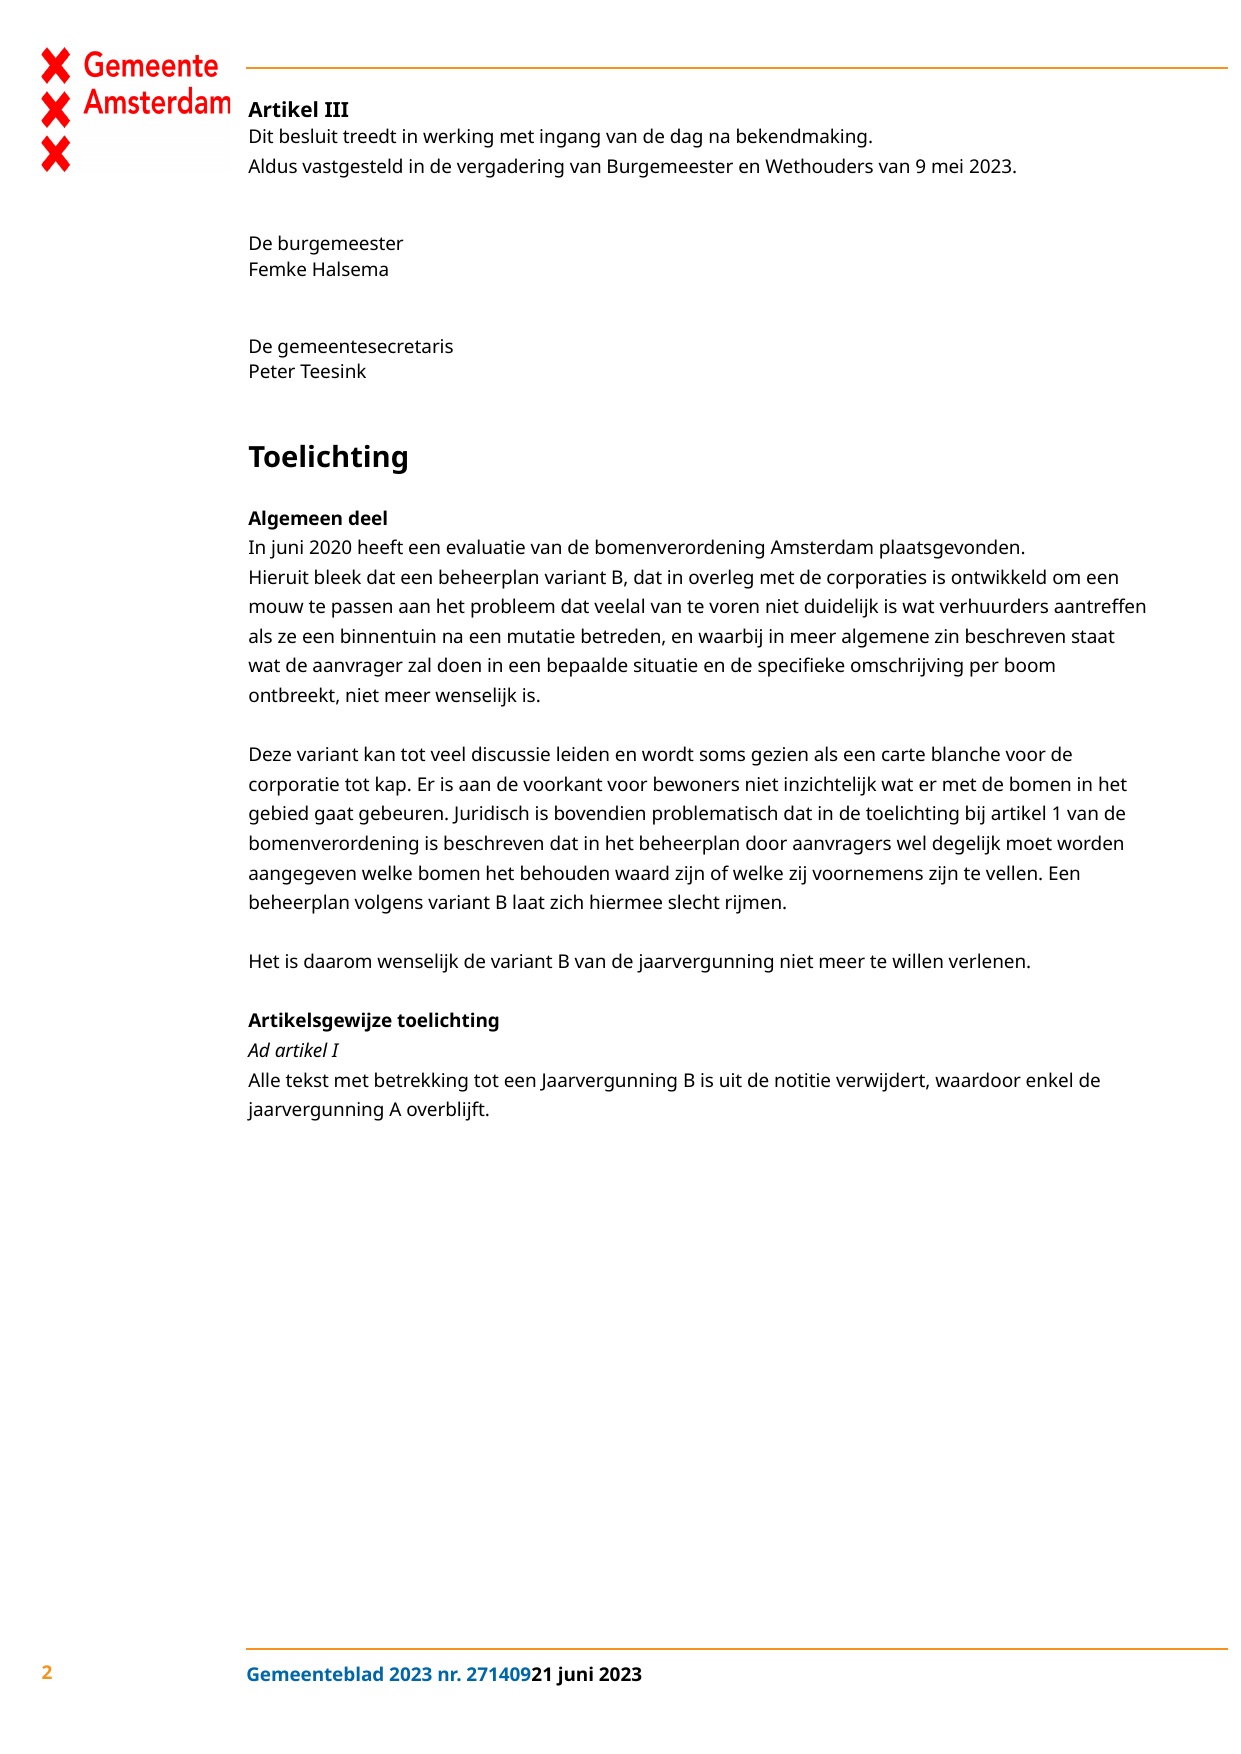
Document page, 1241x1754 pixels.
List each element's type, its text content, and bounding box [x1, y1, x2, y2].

picture [41, 47, 231, 172]
text Algemeen deel [248, 505, 1152, 530]
text Peter Teesink [248, 359, 1152, 384]
text Hieruit bleek dat een beheerplan variant B, dat in overleg met de corporaties is ontwikkeld om een mouw te passen aan het probleem dat veelal van te voren niet duidelijk is wat verhuurders aantreffen als ze een binnentuin na een mutatie betreden, en waarbij in meer algemene zin beschreven staat wat de aanvrager zal doen in een bepaalde situatie en de specifieke omschrijving per boom ontbreekt, niet meer wenselijk is. [248, 564, 1152, 708]
text De burgemeester [248, 230, 1152, 256]
text Het is daarom wenselijk de variant B van de jaarvergunning niet meer te willen verlenen. [248, 948, 1152, 974]
text Dit besluit treedt in werking met ingang van de dag na bekendmaking. [248, 123, 1152, 149]
text Ad artikel I [248, 1037, 1152, 1063]
text Artikelsgewijze toelichting [248, 1008, 1152, 1033]
text Femke Halsema [248, 256, 1152, 281]
text Artikel III [248, 95, 1152, 123]
text De gemeentesecretaris [248, 333, 1152, 359]
text Alle tekst met betrekking tot een Jaarvergunning B is uit de notitie verwijdert, waardoor enkel de jaarvergunning A overblijft. [248, 1067, 1152, 1122]
text Toelichting [248, 436, 1152, 476]
text Deze variant kan tot veel discussie leiden en wordt soms gezien als een carte blanche voor de corporatie tot kap. Er is aan de voorkant voor bewoners niet inzichtelijk wat er met de bomen in het gebied gaat gebeuren. Juridisch is bovendien problematisch dat in de toelichting bij artikel 1 van de bomenverordening is beschreven dat in het beheerplan door aanvragers wel degelijk moet worden aangegeven welke bomen het behouden waard zijn of welke zij voornemens zijn te vellen. Een beheerplan volgens variant B laat zich hiermee slecht rijmen. [248, 741, 1152, 915]
text In juni 2020 heeft een evaluatie van de bomenverordening Amsterdam plaatsgevonden. [248, 534, 1152, 560]
text Aldus vastgesteld in de vergadering van Burgemeester en Wethouders van 9 mei 2023. [248, 153, 1152, 178]
